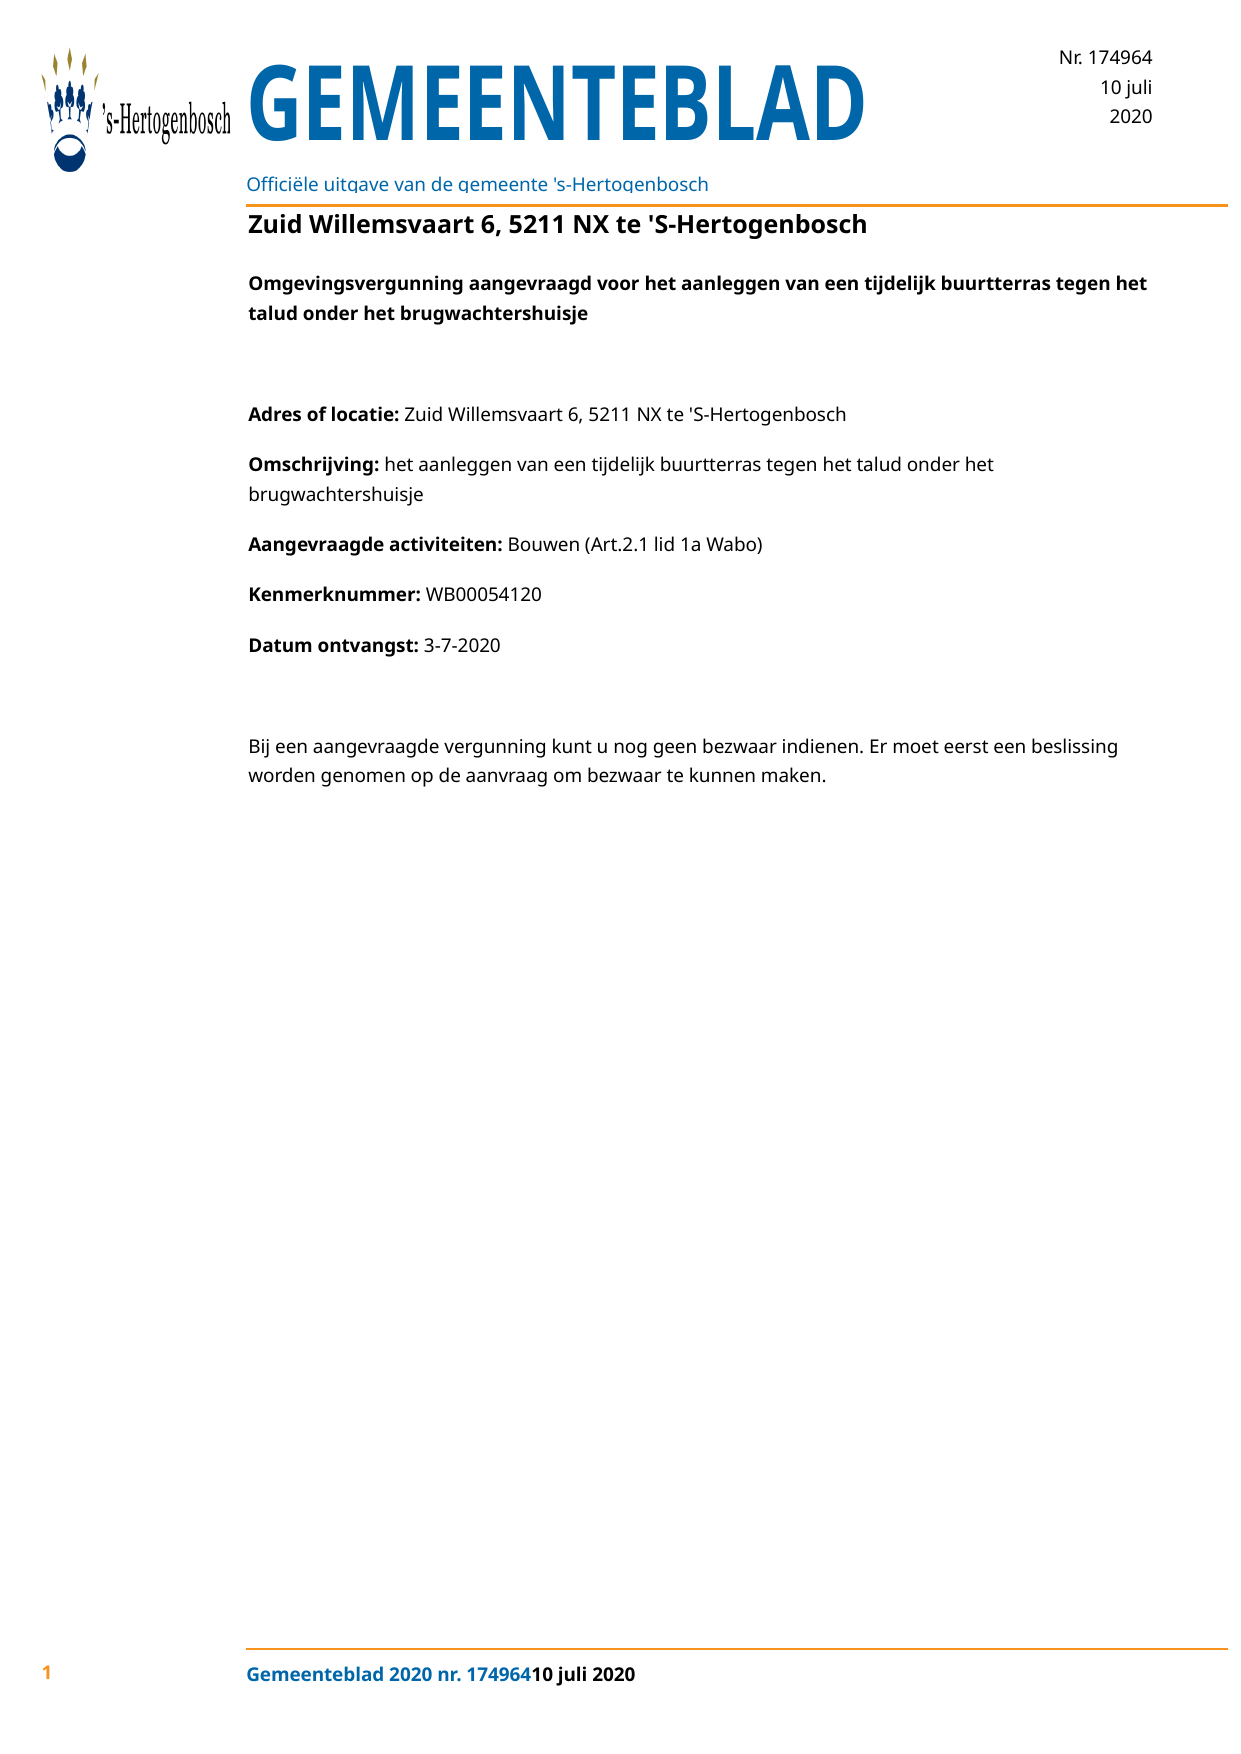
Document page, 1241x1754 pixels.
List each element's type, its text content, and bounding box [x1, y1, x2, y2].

text Omschrijving: het aanleggen van een tijdelijk buurtterras tegen het talud onder het brugwachtershuisje [248, 451, 1152, 506]
text Adres of locatie: Zuid Willemsvaart 6, 5211 NX te 'S-Hertogenbosch [248, 401, 1152, 426]
picture [41, 47, 231, 172]
text Kenmerknummer: WB00054120 [248, 582, 1152, 607]
text Omgevingsvergunning aangevraagd voor het aanleggen van een tijdelijk buurtterras tegen het talud onder het brugwachtershuisje [248, 270, 1152, 326]
text Zuid Willemsvaart 6, 5211 NX te 'S-Hertogenbosch [248, 207, 1152, 241]
text Datum ontvangst: 3-7-2020 [248, 632, 1152, 658]
text Aangevraagde activiteiten: Bouwen (Art.2.1 lid 1a Wabo) [248, 531, 1152, 557]
text Bij een aangevraagde vergunning kunt u nog geen bezwaar indienen. Er moet eerst een beslissing worden genomen op de aanvraag om bezwaar te kunnen maken. [248, 733, 1152, 788]
